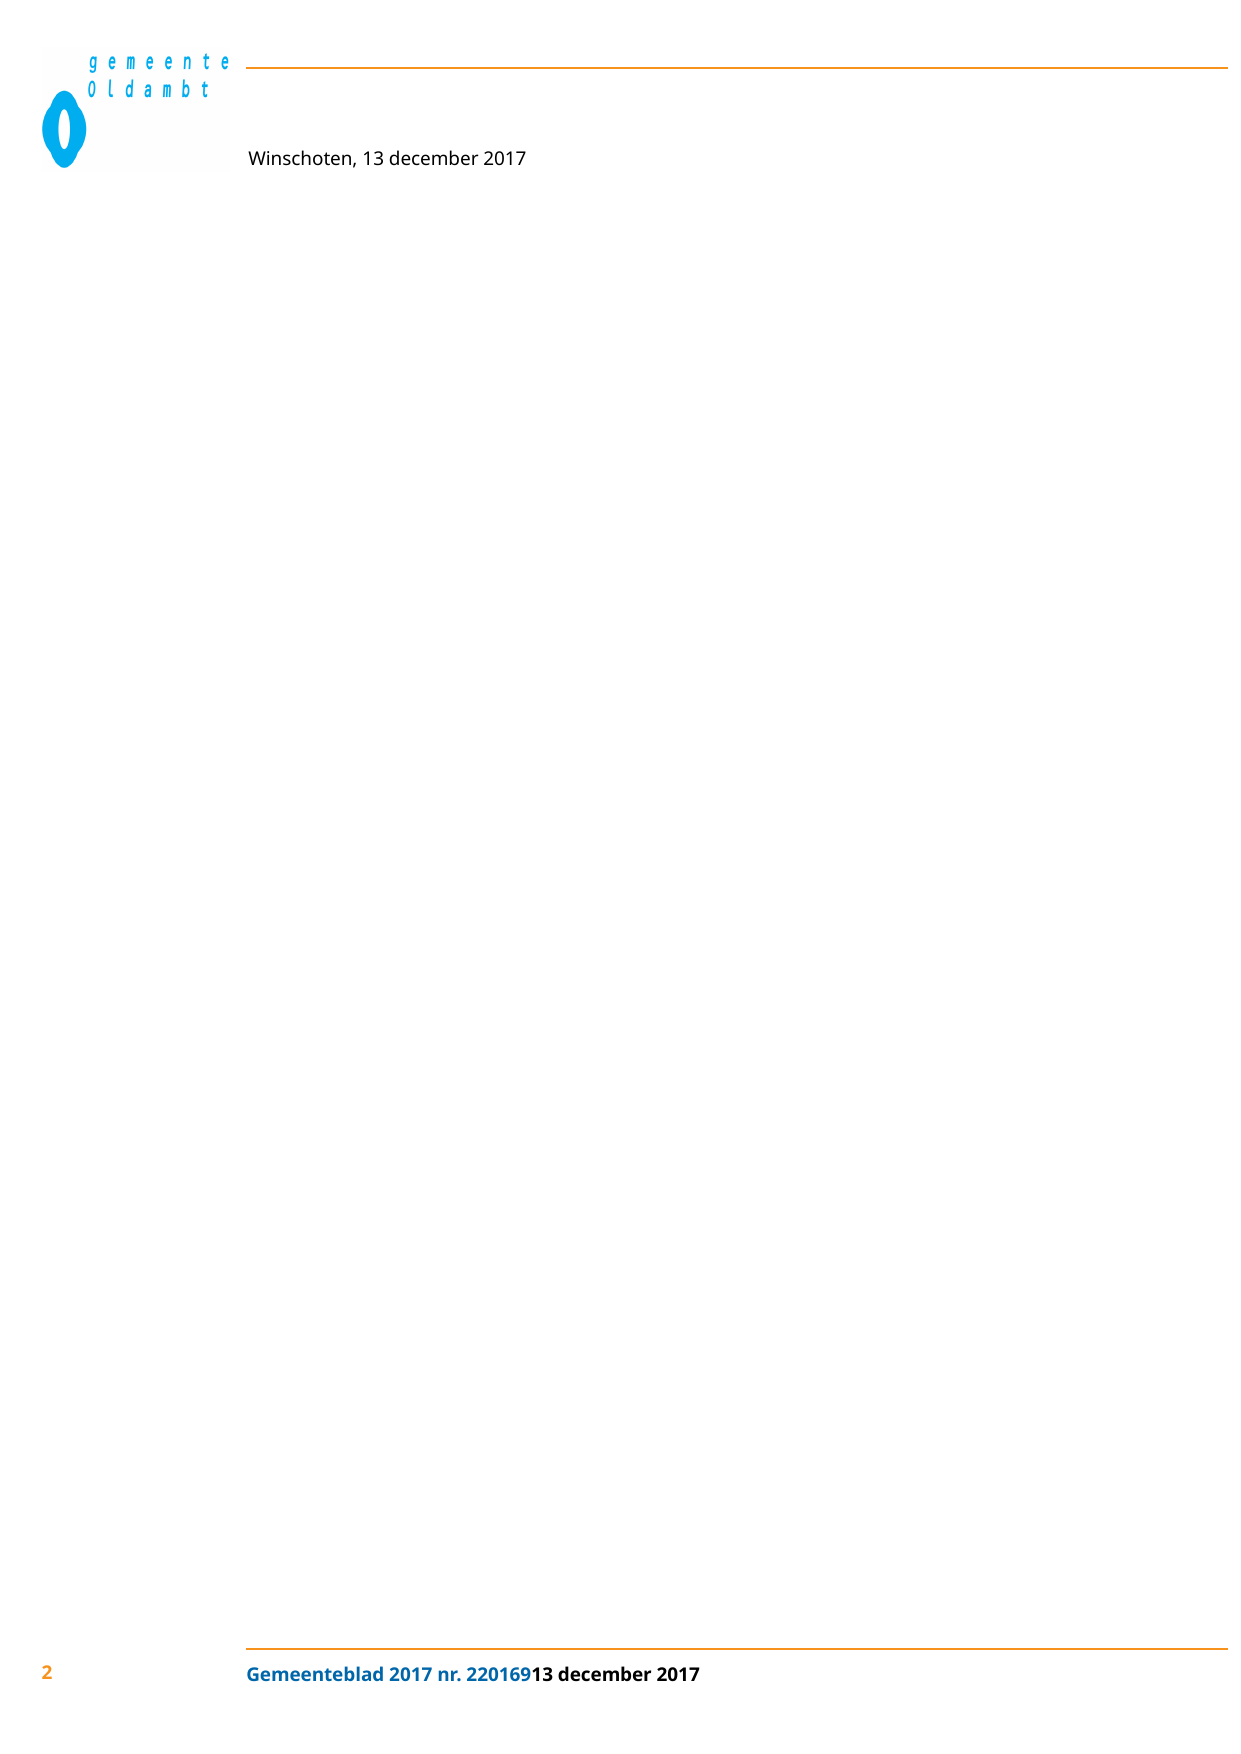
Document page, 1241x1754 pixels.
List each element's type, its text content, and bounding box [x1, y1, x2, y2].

text Winschoten, 13 december 2017 [248, 145, 1152, 171]
picture [41, 47, 231, 172]
